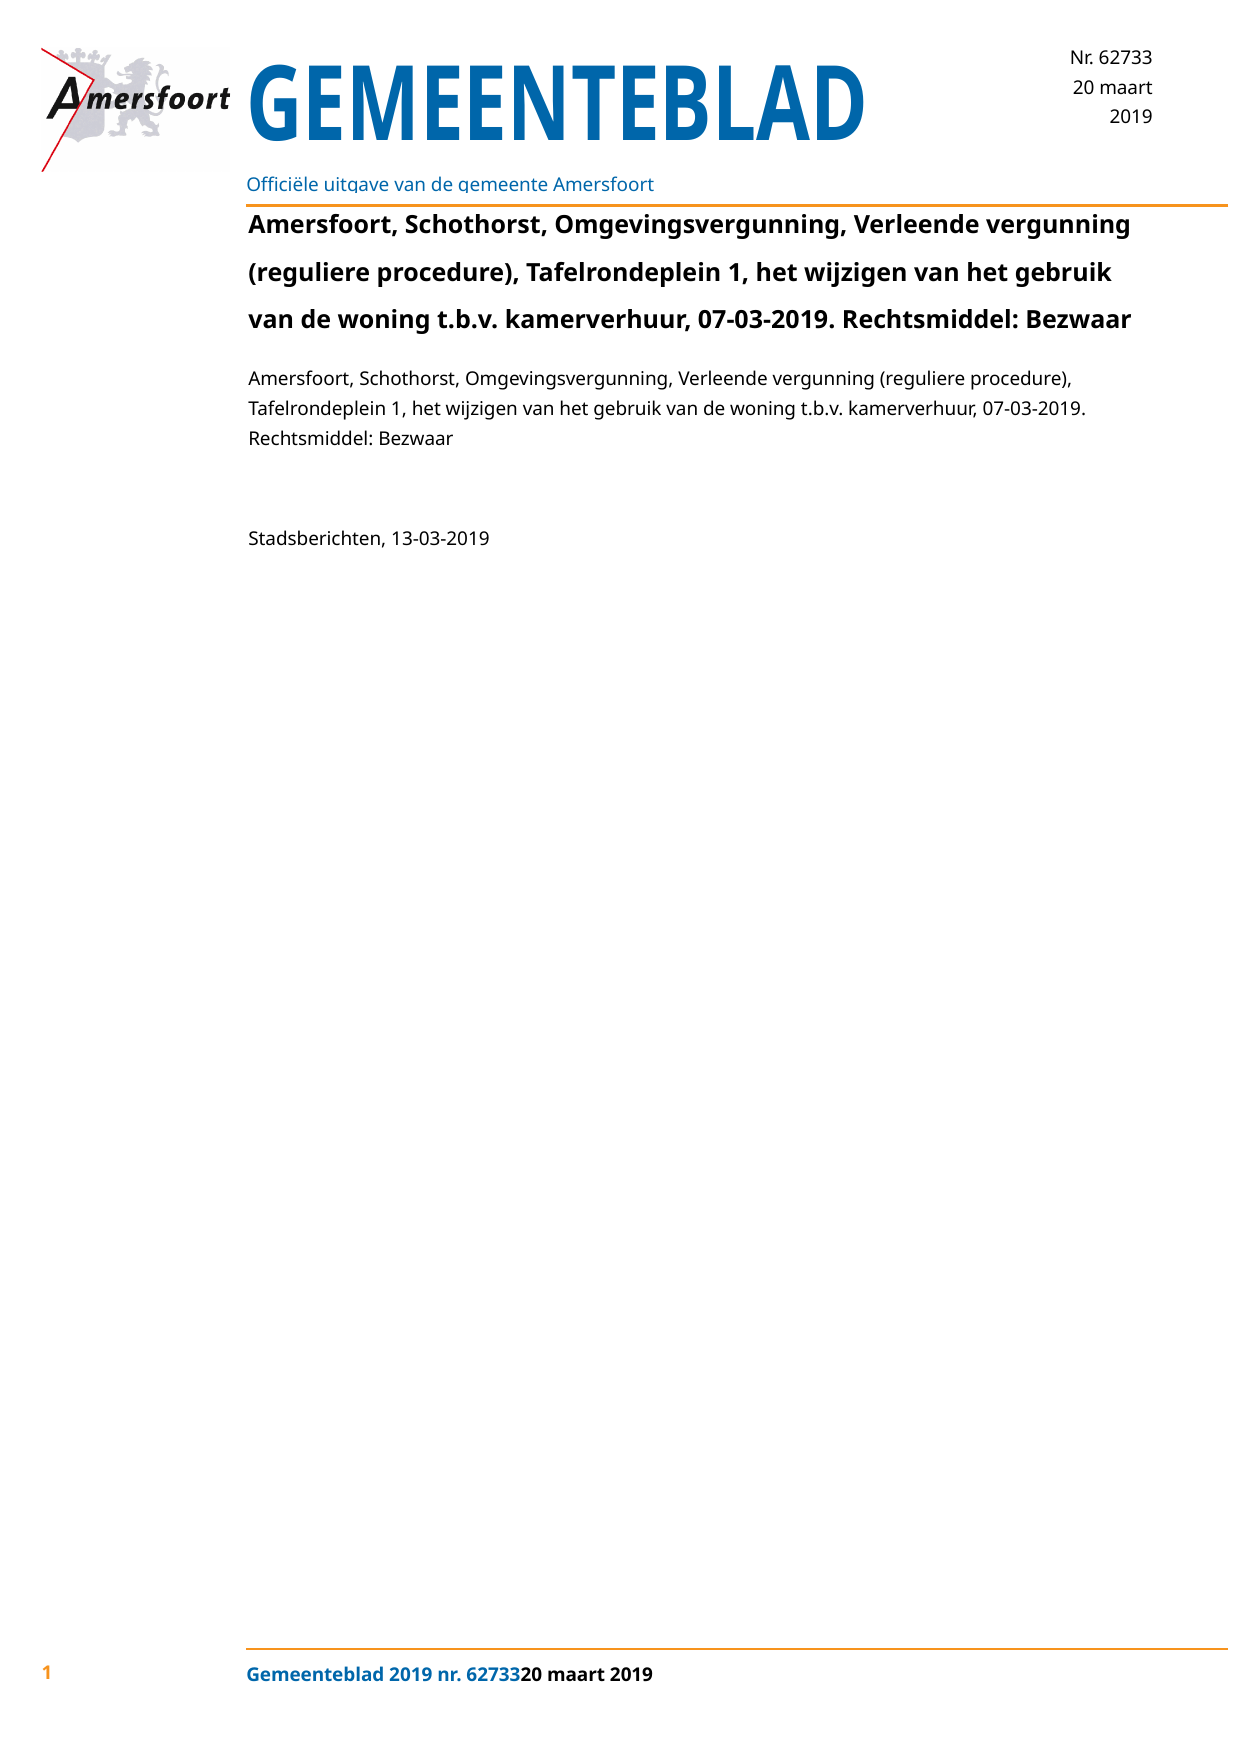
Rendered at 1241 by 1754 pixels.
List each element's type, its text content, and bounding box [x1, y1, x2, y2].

text Stadsberichten, 13-03-2019 [248, 526, 1152, 551]
text Amersfoort, Schothorst, Omgevingsvergunning, Verleende vergunning (reguliere procedure), Tafelrondeplein 1, het wijzigen van het gebruik van de woning t.b.v. kamerverhuur, 07-03-2019. Rechtsmiddel: Bezwaar [248, 207, 1152, 336]
picture [41, 47, 231, 172]
text Amersfoort, Schothorst, Omgevingsvergunning, Verleende vergunning (reguliere procedure), Tafelrondeplein 1, het wijzigen van het gebruik van de woning t.b.v. kamerverhuur, 07-03-2019. Rechtsmiddel: Bezwaar [248, 366, 1152, 450]
